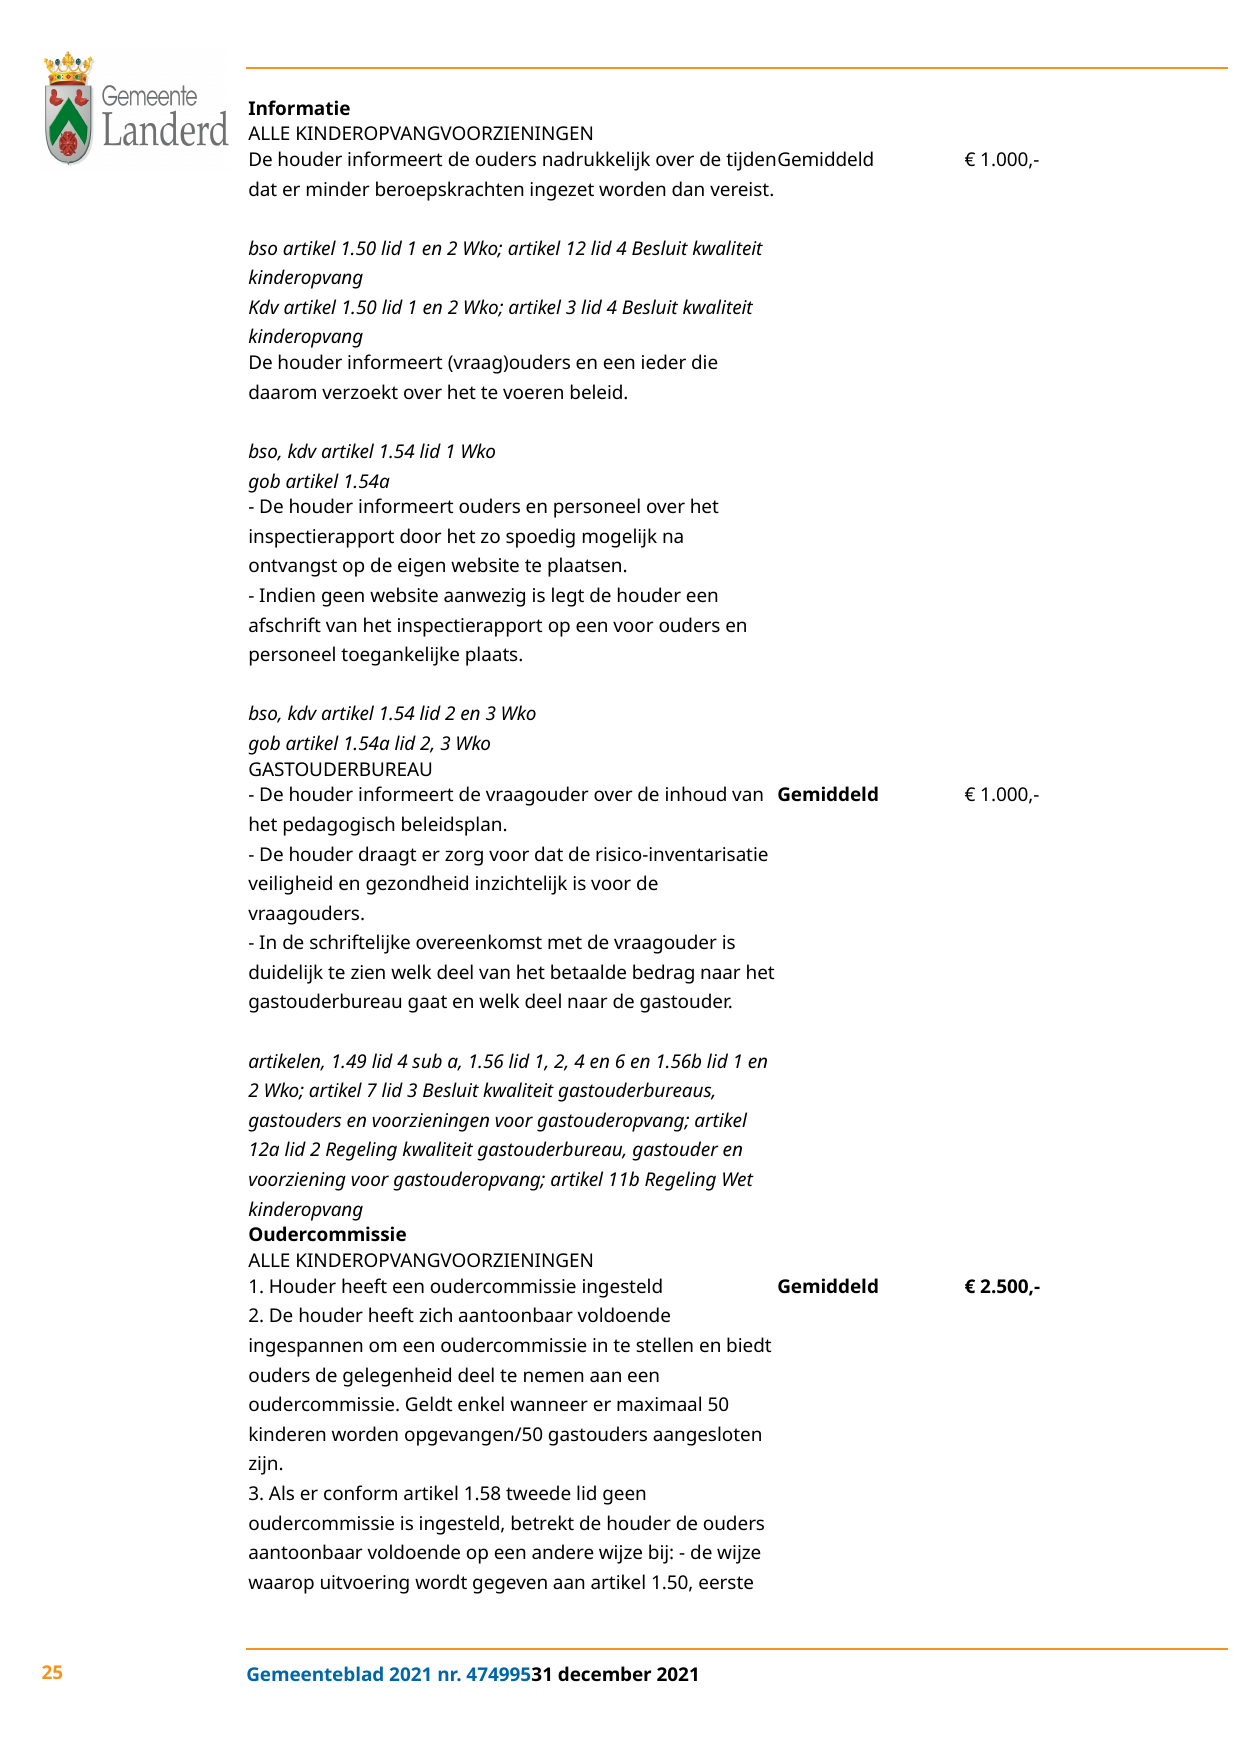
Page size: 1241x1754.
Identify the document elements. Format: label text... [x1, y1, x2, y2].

table_cell Gemiddeld [777, 1273, 964, 1594]
table_cell GASTOUDERBUREAU [248, 756, 1152, 782]
table_cell € 1.000,- [964, 782, 1152, 1222]
table_cell - De houder informeert de vraagouder over de inhoud van het pedagogisch beleidsplan. - De houder draagt er zorg voor dat de risico-inventarisatie veiligheid en gezondheid inzichtelijk is voor de vraagouders. - In de schriftelijke overeenkomst met de vraagouder is duidelijk te zien welk deel van het betaalde bedrag naar het gastouderbureau gaat en welk deel naar de gastouder. artikelen, 1.49 lid 4 sub a, 1.56 lid 1, 2, 4 en 6 en 1.56b lid 1 en 2 Wko; artikel 7 lid 3 Besluit kwaliteit gastouderbureaus, gastouders en voorzieningen voor gastouderopvang; artikel 12a lid 2 Regeling kwaliteit gastouderbureau, gastouder en voorziening voor gastouderopvang; artikel 11b Regeling Wet kinderopvang [248, 782, 777, 1222]
table_cell De houder informeert de ouders nadrukkelijk over de tijden dat er minder beroepskrachten ingezet worden dan vereist. bso artikel 1.50 lid 1 en 2 Wko; artikel 12 lid 4 Besluit kwaliteit kinderopvang Kdv artikel 1.50 lid 1 en 2 Wko; artikel 3 lid 4 Besluit kwaliteit kinderopvang [248, 146, 777, 349]
table_cell Gemiddeld [777, 146, 964, 756]
table_cell - De houder informeert ouders en personeel over het inspectierapport door het zo spoedig mogelijk na ontvangst op de eigen website te plaatsen. - Indien geen website aanwezig is legt de houder een afschrift van het inspectierapport op een voor ouders en personeel toegankelijke plaats. bso, kdv artikel 1.54 lid 2 en 3 Wko gob artikel 1.54a lid 2, 3 Wko [248, 494, 777, 756]
picture [41, 47, 231, 172]
table_cell Oudercommissie [248, 1222, 1152, 1247]
table_cell Gemiddeld [777, 782, 964, 1222]
table_cell 1. Houder heeft een oudercommissie ingesteld 2. De houder heeft zich aantoonbaar voldoende ingespannen om een oudercommissie in te stellen en biedt ouders de gelegenheid deel te nemen aan een oudercommissie. Geldt enkel wanneer er maximaal 50 kinderen worden opgevangen/50 gastouders aangesloten zijn. 3. Als er conform artikel 1.58 tweede lid geen oudercommissie is ingesteld, betrekt de houder de ouders aantoonbaar voldoende op een andere wijze bij: - de wijze waarop uitvoering wordt gegeven aan artikel 1.50, eerste [248, 1273, 777, 1594]
table_cell € 1.000,- [964, 146, 1152, 756]
table_cell ALLE KINDEROPVANGVOORZIENINGEN [248, 121, 1152, 146]
table_cell Informatie [248, 95, 1152, 121]
table_cell ALLE KINDEROPVANGVOORZIENINGEN [248, 1247, 1152, 1273]
table_cell De houder informeert (vraag)ouders en een ieder die daarom verzoekt over het te voeren beleid. bso, kdv artikel 1.54 lid 1 Wko gob artikel 1.54a [248, 350, 777, 493]
table_cell € 2.500,- [964, 1273, 1152, 1594]
